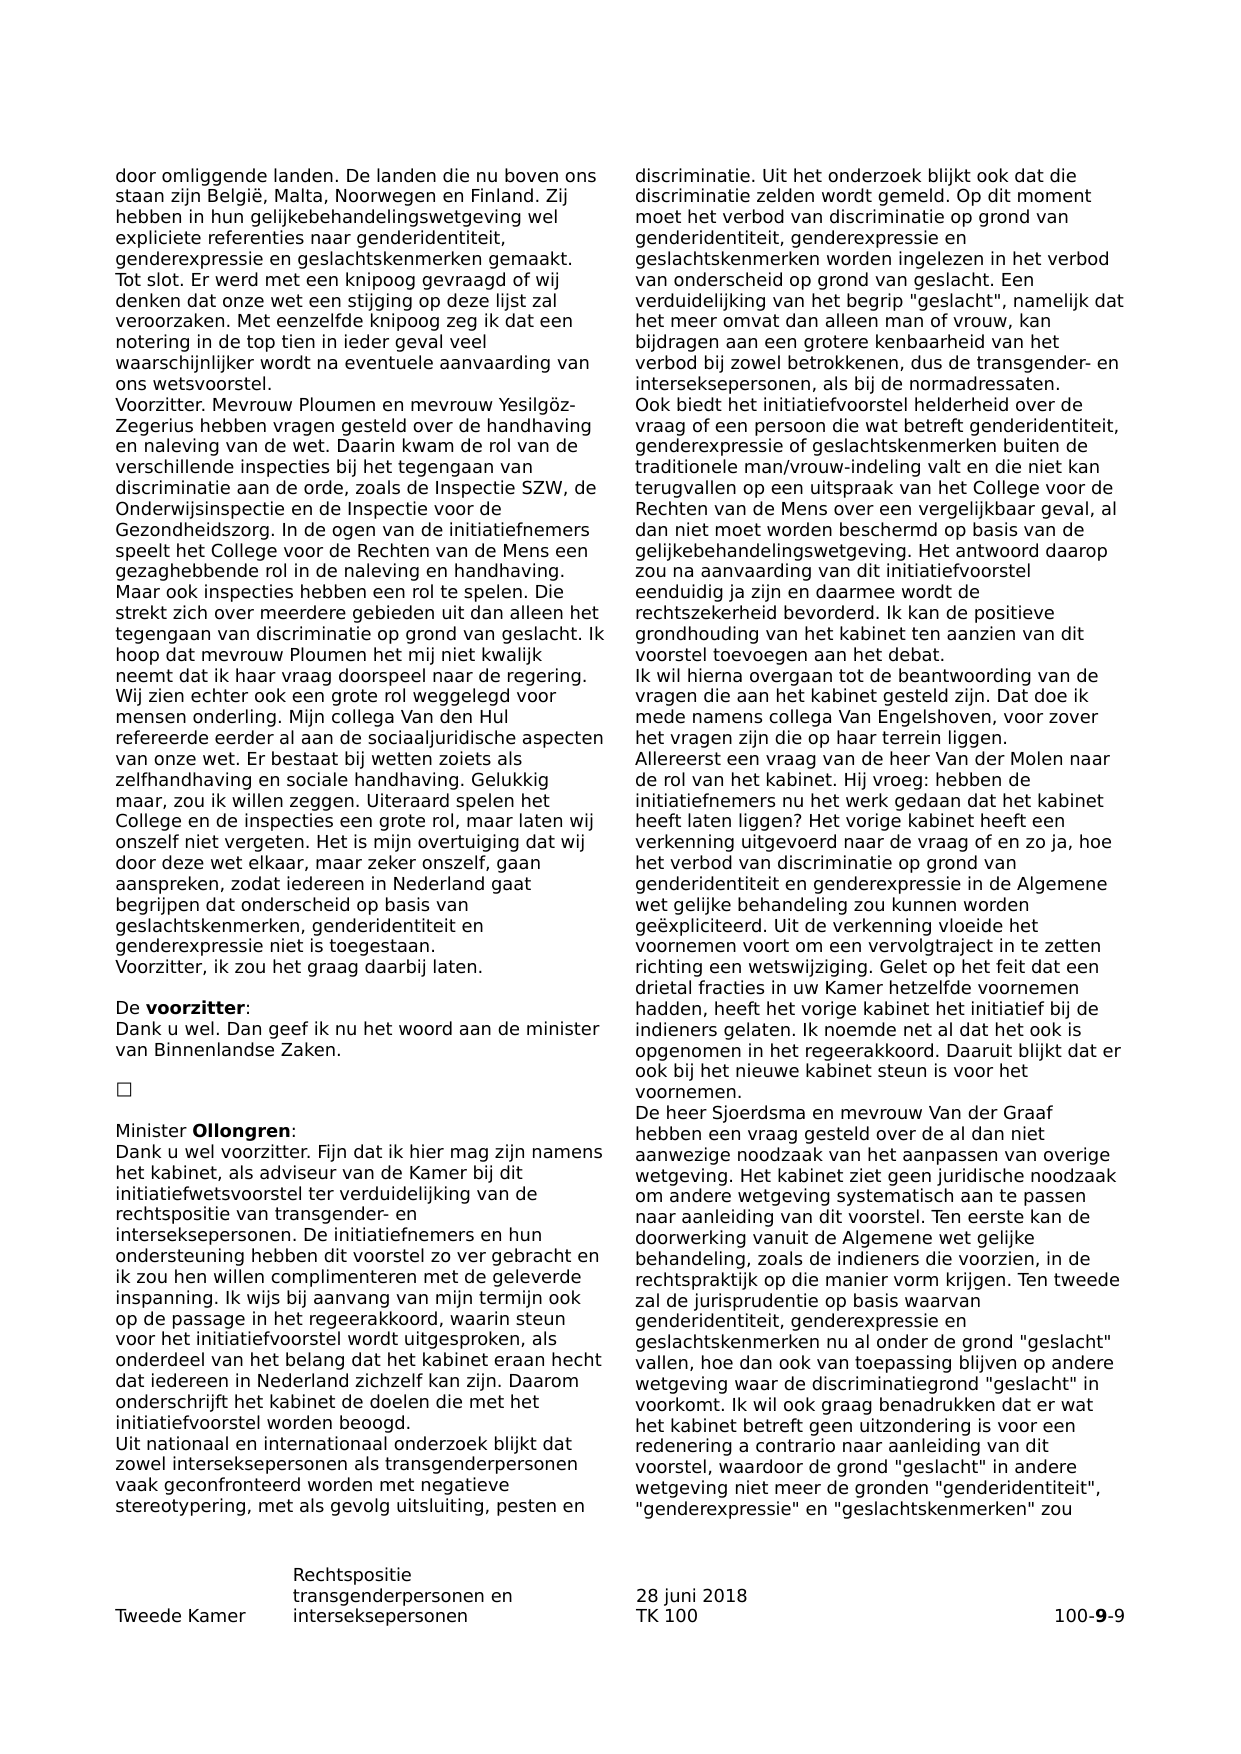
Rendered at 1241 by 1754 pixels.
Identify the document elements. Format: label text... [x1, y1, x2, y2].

text Voorzitter, ik zou het graag daarbij laten. [115, 957, 605, 978]
text Tot slot. Er werd met een knipoog gevraagd of wij denken dat onze wet een stijging op deze lijst zal veroorzaken. Met eenzelfde knipoog zeg ik dat een notering in de top tien in ieder geval veel waarschijnlijker wordt na eventuele aanvaarding van ons wetsvoorstel. [115, 269, 605, 394]
text ⬜ [115, 1080, 605, 1101]
text Uit nationaal en internationaal onderzoek blijkt dat zowel interseksepersonen als transgenderpersonen vaak geconfronteerd worden met negatieve stereotypering, met als gevolg uitsluiting, pesten en [115, 1433, 605, 1517]
text Dank u wel. Dan geef ik nu het woord aan de minister van Binnenlandse Zaken. [115, 1018, 605, 1060]
text Voorzitter. Mevrouw Ploumen en mevrouw Yesilgöz-Zegerius hebben vragen gesteld over de handhaving en naleving van de wet. Daarin kwam de rol van de verschillende inspecties bij het tegengaan van discriminatie aan de orde, zoals de Inspectie SZW, de Onderwijsinspectie en de Inspectie voor de Gezondheidszorg. In de ogen van de initiatiefnemers speelt het College voor de Rechten van de Mens een gezaghebbende rol in de naleving en handhaving. Maar ook inspecties hebben een rol te spelen. Die strekt zich over meerdere gebieden uit dan alleen het tegengaan van discriminatie op grond van geslacht. Ik hoop dat mevrouw Ploumen het mij niet kwalijk neemt dat ik haar vraag doorspeel naar de regering. Wij zien echter ook een grote rol weggelegd voor mensen onderling. Mijn collega Van den Hul refereerde eerder al aan de sociaaljuridische aspecten van onze wet. Er bestaat bij wetten zoiets als zelfhandhaving en sociale handhaving. Gelukkig maar, zou ik willen zeggen. Uiteraard spelen het College en de inspecties een grote rol, maar laten wij onszelf niet vergeten. Het is mijn overtuiging dat wij door deze wet elkaar, maar zeker onszelf, gaan aanspreken, zodat iedereen in Nederland gaat begrijpen dat onderscheid op basis van geslachtskenmerken, genderidentiteit en genderexpressie niet is toegestaan. [115, 394, 605, 957]
text Dank u wel voorzitter. Fijn dat ik hier mag zijn namens het kabinet, als adviseur van de Kamer bij dit initiatiefwetsvoorstel ter verduidelijking van de rechtspositie van transgender- en interseksepersonen. De initiatiefnemers en hun ondersteuning hebben dit voorstel zo ver gebracht en ik zou hen willen complimenteren met de geleverde inspanning. Ik wijs bij aanvang van mijn termijn ook op de passage in het regeerakkoord, waarin steun voor het initiatiefvoorstel wordt uitgesproken, als onderdeel van het belang dat het kabinet eraan hecht dat iedereen in Nederland zichzelf kan zijn. Daarom onderschrijft het kabinet de doelen die met het initiatiefvoorstel worden beoogd. [115, 1142, 605, 1433]
text door omliggende landen. De landen die nu boven ons staan zijn België, Malta, Noorwegen en Finland. Zij hebben in hun gelijkebehandelingswetgeving wel expliciete referenties naar genderidentiteit, genderexpressie en geslachtskenmerken gemaakt. [115, 165, 605, 269]
text Allereerst een vraag van de heer Van der Molen naar de rol van het kabinet. Hij vroeg: hebben de initiatiefnemers nu het werk gedaan dat het kabinet heeft laten liggen? Het vorige kabinet heeft een verkenning uitgevoerd naar de vraag of en zo ja, hoe het verbod van discriminatie op grond van genderidentiteit en genderexpressie in de Algemene wet gelijke behandeling zou kunnen worden geëxpliciteerd. Uit de verkenning vloeide het voornemen voort om een vervolgtraject in te zetten richting een wetswijziging. Gelet op het feit dat een drietal fracties in uw Kamer hetzelfde voornemen hadden, heeft het vorige kabinet het initiatief bij de indieners gelaten. Ik noemde net al dat het ook is opgenomen in het regeerakkoord. Daaruit blijkt dat er ook bij het nieuwe kabinet steun is voor het voornemen. [635, 749, 1125, 1103]
text Ik wil hierna overgaan tot de beantwoording van de vragen die aan het kabinet gesteld zijn. Dat doe ik mede namens collega Van Engelshoven, voor zover het vragen zijn die op haar terrein liggen. [635, 665, 1125, 749]
text Ook biedt het initiatiefvoorstel helderheid over de vraag of een persoon die wat betreft genderidentiteit, genderexpressie of geslachtskenmerken buiten de traditionele man/vrouw-indeling valt en die niet kan terugvallen op een uitspraak van het College voor de Rechten van de Mens over een vergelijkbaar geval, al dan niet moet worden beschermd op basis van de gelijkebehandelingswetgeving. Het antwoord daarop zou na aanvaarding van dit initiatiefvoorstel eenduidig ja zijn en daarmee wordt de rechtszekerheid bevorderd. Ik kan de positieve grondhouding van het kabinet ten aanzien van dit voorstel toevoegen aan het debat. [635, 394, 1125, 665]
text De heer Sjoerdsma en mevrouw Van der Graaf hebben een vraag gesteld over de al dan niet aanwezige noodzaak van het aanpassen van overige wetgeving. Het kabinet ziet geen juridische noodzaak om andere wetgeving systematisch aan te passen naar aanleiding van dit voorstel. Ten eerste kan de doorwerking vanuit de Algemene wet gelijke behandeling, zoals de indieners die voorzien, in de rechtspraktijk op die manier vorm krijgen. Ten tweede zal de jurisprudentie op basis waarvan genderidentiteit, genderexpressie en geslachtskenmerken nu al onder de grond "geslacht" vallen, hoe dan ook van toepassing blijven op andere wetgeving waar de discriminatiegrond "geslacht" in voorkomt. Ik wil ook graag benadrukken dat er wat het kabinet betreft geen uitzondering is voor een redenering a contrario naar aanleiding van dit voorstel, waardoor de grond "geslacht" in andere wetgeving niet meer de gronden "genderidentiteit", "genderexpressie" en "geslachtskenmerken" zou [635, 1103, 1125, 1519]
text Minister Ollongren: [115, 1121, 605, 1142]
text De voorzitter: [115, 998, 605, 1018]
text discriminatie. Uit het onderzoek blijkt ook dat die discriminatie zelden wordt gemeld. Op dit moment moet het verbod van discriminatie op grond van genderidentiteit, genderexpressie en geslachtskenmerken worden ingelezen in het verbod van onderscheid op grond van geslacht. Een verduidelijking van het begrip "geslacht", namelijk dat het meer omvat dan alleen man of vrouw, kan bijdragen aan een grotere kenbaarheid van het verbod bij zowel betrokkenen, dus de transgender- en interseksepersonen, als bij de normadressaten. [635, 165, 1125, 394]
